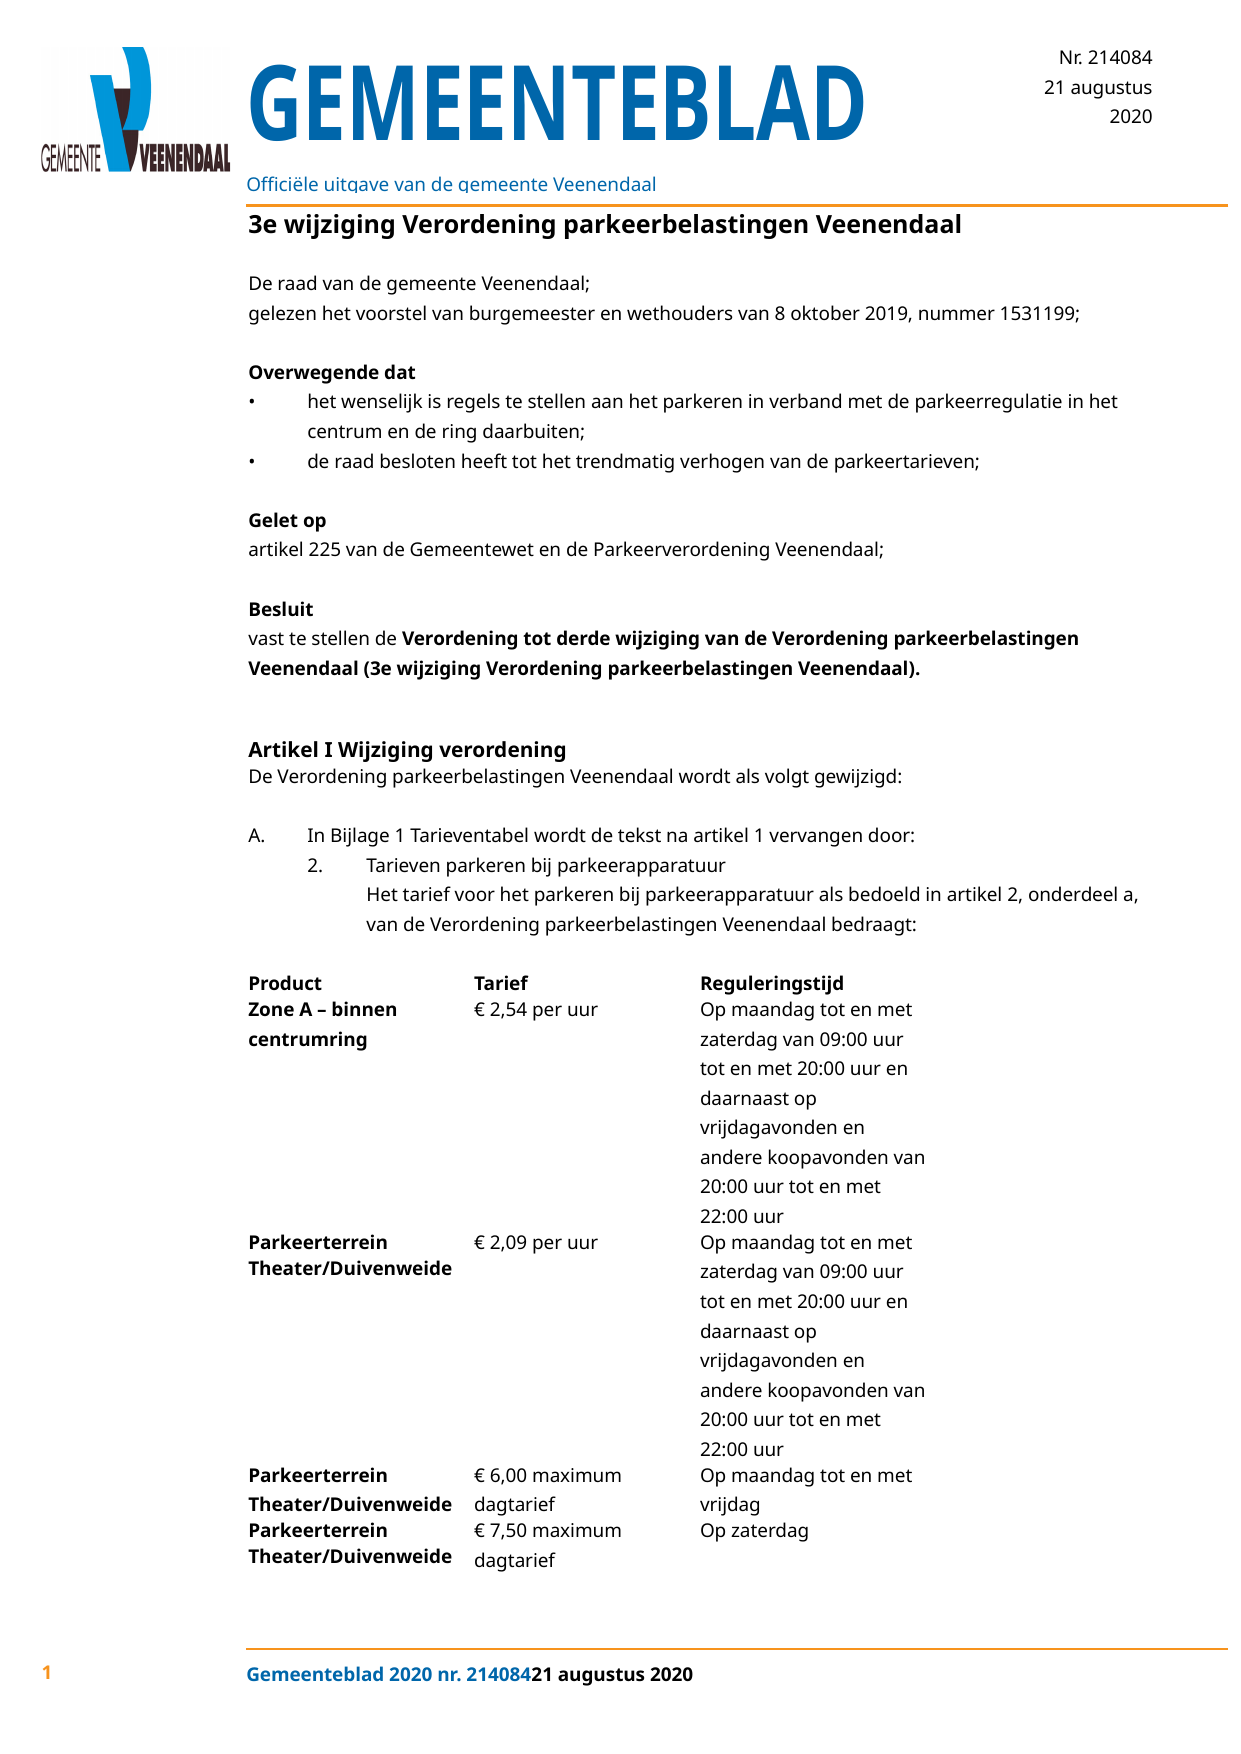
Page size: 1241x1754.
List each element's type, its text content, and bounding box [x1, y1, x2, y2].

table_cell [926, 1229, 1152, 1255]
table_cell [926, 1543, 1152, 1572]
list Tarieven parkeren bij parkeerapparatuur [307, 852, 1152, 878]
text Artikel I Wijziging verordening [248, 735, 1152, 763]
table_header Product [248, 971, 474, 996]
table_cell Parkeerterrein Theater/Duivenweide [248, 1462, 474, 1517]
table_header Reguleringstijd [700, 971, 926, 996]
table_cell € 7,50 maximum dagtarief [474, 1517, 700, 1572]
table_cell Parkeerterrein [248, 1229, 474, 1255]
picture [41, 47, 130, 172]
table_cell € 2,54 per uur [474, 996, 700, 1229]
table_cell [926, 1462, 1152, 1488]
table_cell Op maandag tot en met vrijdag [700, 1462, 926, 1517]
table_header Tarief [474, 971, 700, 996]
list Het tarief voor het parkeren bij parkeerapparatuur als bedoeld in artikel 2, onderdeel a, van de Verordening parkeerbelastingen Veenendaal bedraagt: [307, 882, 1152, 937]
table_cell Theater/Duivenweide [248, 1543, 474, 1572]
table_cell € 6,00 maximum dagtarief [474, 1462, 700, 1517]
picture [123, 47, 231, 172]
list In Bijlage 1 Tarieventabel wordt de tekst na artikel 1 vervangen door: [248, 822, 1152, 848]
table_cell Zone A – binnen centrumring [248, 996, 474, 1229]
table_cell € 2,09 per uur [474, 1229, 700, 1462]
text 3e wijziging Verordening parkeerbelastingen Veenendaal [248, 207, 1152, 241]
text artikel 225 van de Gemeentewet en de Parkeerverordening Veenendaal; [248, 537, 1152, 562]
text gelezen het voorstel van burgemeester en wethouders van 8 oktober 2019, nummer 1531199; [248, 300, 1152, 326]
table_cell Op maandag tot en met zaterdag van 09:00 uur tot en met 20:00 uur en daarnaast op vrijdagavonden en andere koopavonden van 20:00 uur tot en met 22:00 uur [700, 1229, 926, 1462]
table_cell Parkeerterrein [248, 1517, 474, 1543]
table_cell Op maandag tot en met zaterdag van 09:00 uur tot en met 20:00 uur en daarnaast op vrijdagavonden en andere koopavonden van 20:00 uur tot en met 22:00 uur [700, 996, 926, 1229]
text Gelet op [248, 507, 1152, 533]
list het wenselijk is regels te stellen aan het parkeren in verband met de parkeerregulatie in het centrum en de ring daarbuiten; [248, 389, 1152, 444]
table_cell [926, 1488, 1152, 1517]
table_header [926, 971, 1152, 996]
text De Verordening parkeerbelastingen Veenendaal wordt als volgt gewijzigd: [248, 763, 1152, 789]
text Overwegende dat [248, 359, 1152, 385]
table_cell Op zaterdag [700, 1517, 926, 1572]
list de raad besloten heeft tot het trendmatig verhogen van de parkeertarieven; [248, 448, 1152, 473]
text De raad van de gemeente Veenendaal; [248, 270, 1152, 296]
table_cell [926, 996, 1152, 1229]
text Besluit [248, 596, 1152, 621]
text vast te stellen de Verordening tot derde wijziging van de Verordening parkeerbelastingen Veenendaal (3e wijziging Verordening parkeerbelastingen Veenendaal). [248, 625, 1152, 681]
table_cell [926, 1255, 1152, 1462]
table_cell Theater/Duivenweide [248, 1255, 474, 1462]
table_cell [926, 1517, 1152, 1543]
